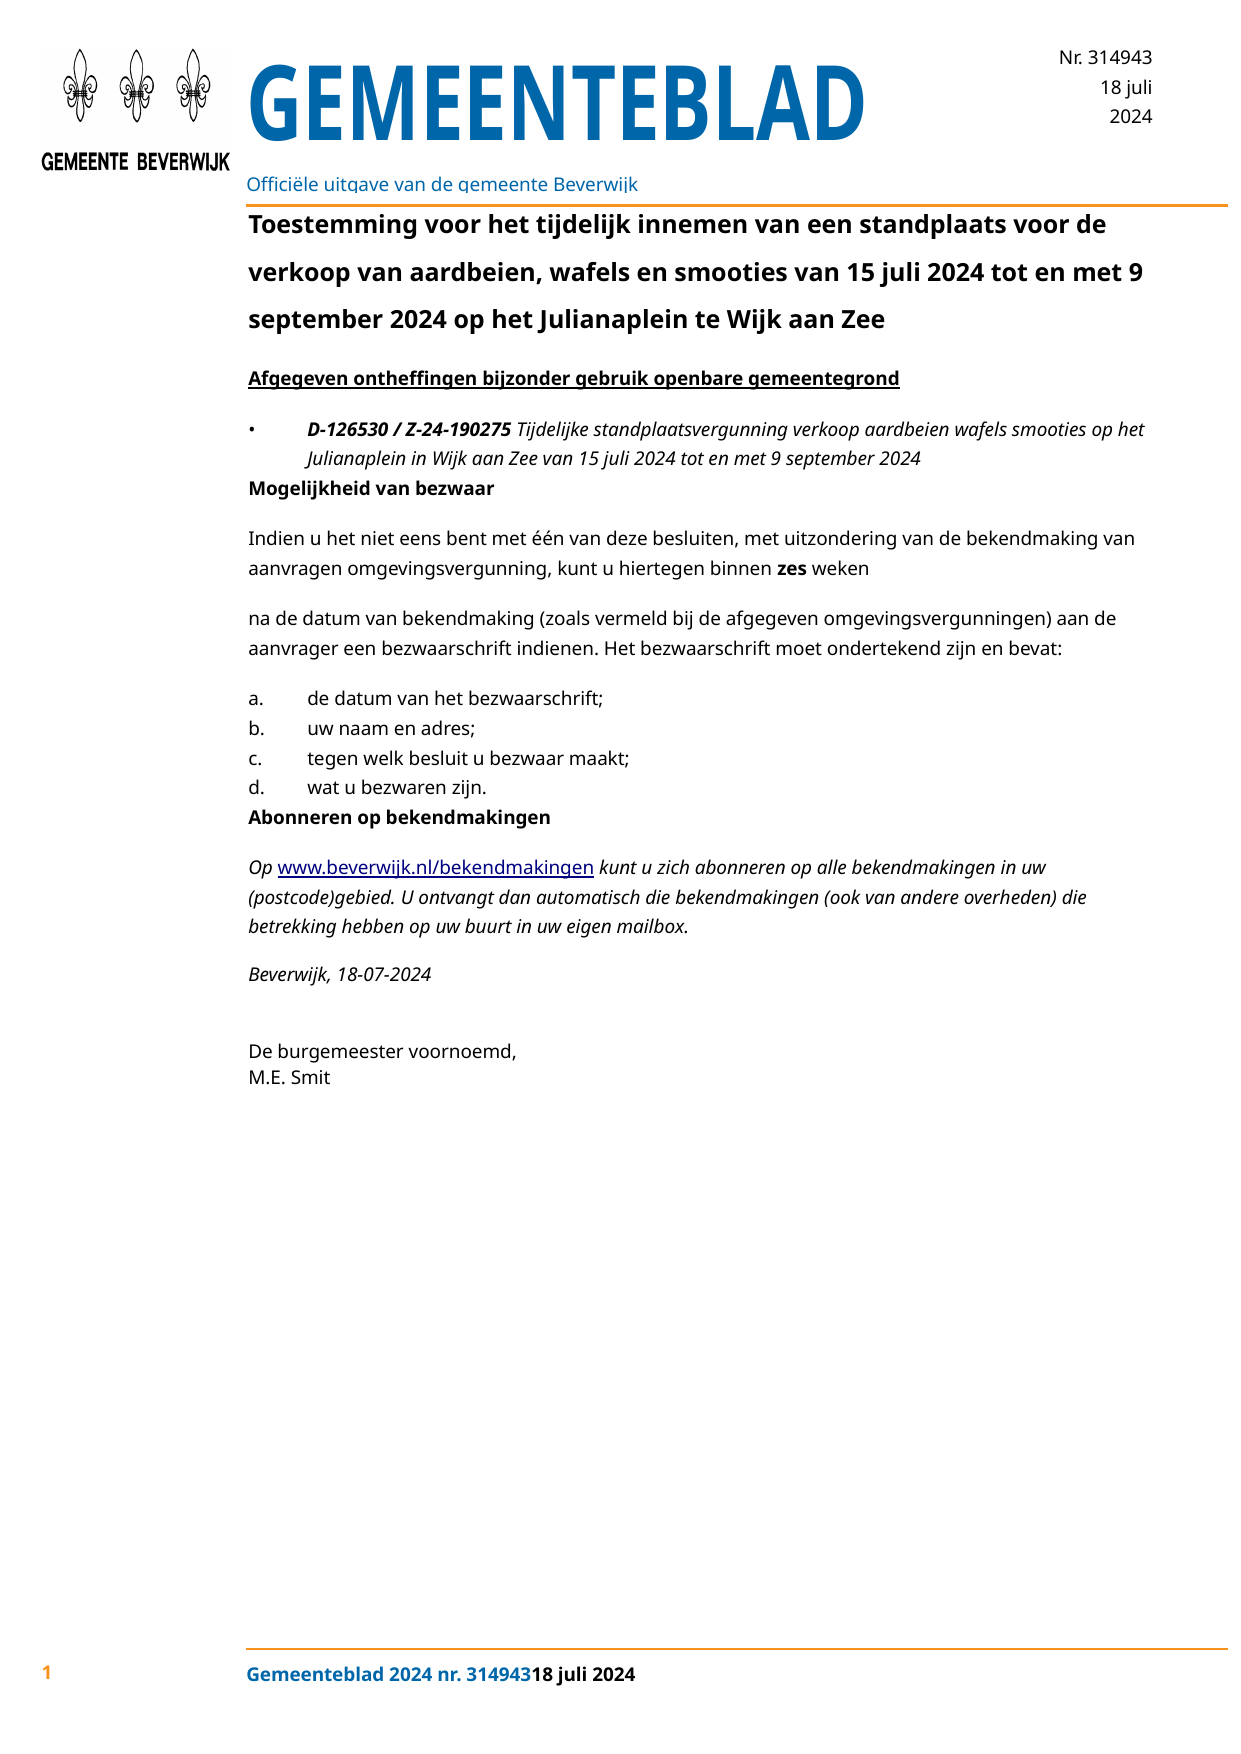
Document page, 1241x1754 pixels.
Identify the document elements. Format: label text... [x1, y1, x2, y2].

text Afgegeven ontheffingen bijzonder gebruik openbare gemeentegrond [248, 366, 1152, 391]
list de datum van het bezwaarschrift; [248, 686, 1152, 711]
text Abonneren op bekendmakingen [248, 804, 1152, 829]
text na de datum van bekendmaking (zoals vermeld bij de afgegeven omgevingsvergunningen) aan de aanvrager een bezwaarschrift indienen. Het bezwaarschrift moet ondertekend zijn en bevat: [248, 606, 1152, 661]
list uw naam en adres; [248, 715, 1152, 741]
list tegen welk besluit u bezwaar maakt; [248, 745, 1152, 770]
text Mogelijkheid van bezwaar [248, 475, 1152, 501]
text De burgemeester voornoemd, [248, 1038, 1152, 1064]
text Indien u het niet eens bent met één van deze besluiten, met uitzondering van de bekendmaking van aanvragen omgevingsvergunning, kunt u hiertegen binnen zes weken [248, 526, 1152, 581]
list D-126530 / Z-24-190275 Tijdelijke standplaatsvergunning verkoop aardbeien wafels smooties op het Julianaplein in Wijk aan Zee van 15 juli 2024 tot en met 9 september 2024 [248, 416, 1152, 471]
text Op www.beverwijk.nl/bekendmakingen kunt u zich abonneren op alle bekendmakingen in uw (postcode)gebied. U ontvangt dan automatisch die bekendmakingen (ook van andere overheden) die betrekking hebben op uw buurt in uw eigen mailbox. [248, 854, 1152, 939]
picture [41, 47, 231, 172]
list wat u bezwaren zijn. [248, 774, 1152, 800]
text Toestemming voor het tijdelijk innemen van een standplaats voor de verkoop van aardbeien, wafels en smooties van 15 juli 2024 tot en met 9 september 2024 op het Julianaplein te Wijk aan Zee [248, 207, 1152, 336]
text M.E. Smit [248, 1064, 1152, 1090]
text Beverwijk, 18-07-2024 [248, 961, 1152, 987]
